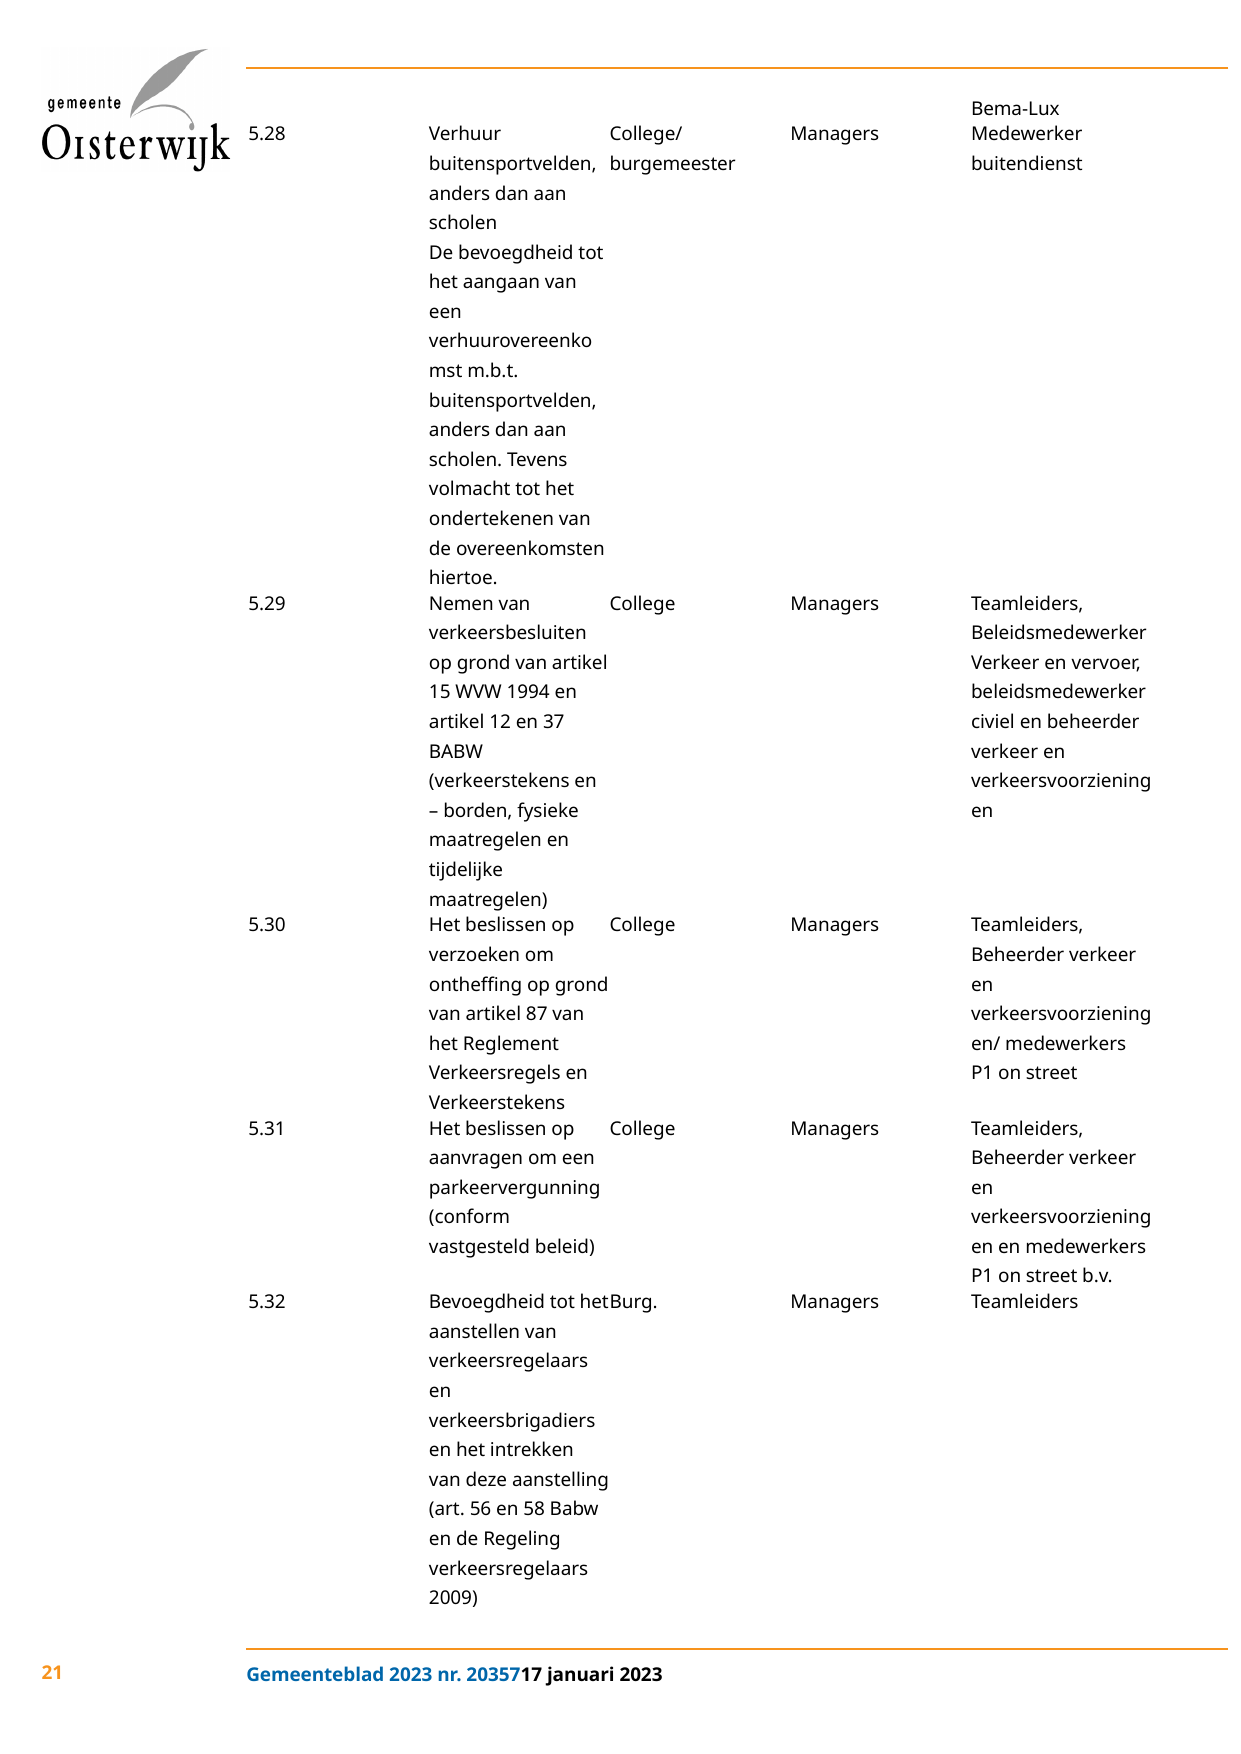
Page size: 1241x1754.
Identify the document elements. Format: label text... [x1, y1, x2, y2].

table_cell College [609, 1115, 790, 1288]
table_cell [609, 95, 790, 121]
table_cell 5.28 [248, 121, 429, 590]
table_cell Managers [790, 912, 971, 1115]
table_cell Teamleiders [971, 1289, 1152, 1610]
table_cell Het beslissen op aanvragen om een parkeervergunning (conform vastgesteld beleid) [429, 1115, 609, 1288]
table_cell Teamleiders, Beleidsmedewerker Verkeer en vervoer, beleidsmedewerker civiel en beheerder verkeer en verkeersvoorzieningen [971, 590, 1152, 912]
table_cell 5.29 [248, 590, 429, 912]
table_cell Teamleiders, Beheerder verkeer en verkeersvoorzieningen/ medewerkers P1 on street [971, 912, 1152, 1115]
table_cell Bevoegdheid tot het aanstellen van verkeersregelaars en verkeersbrigadiers en het intrekken van deze aanstelling (art. 56 en 58 Babw en de Regeling verkeersregelaars 2009) [429, 1289, 609, 1610]
table_cell Teamleiders, Beheerder verkeer en verkeersvoorzieningen en medewerkers P1 on street b.v. [971, 1115, 1152, 1288]
table_cell 5.31 [248, 1115, 429, 1288]
table_cell Managers [790, 1115, 971, 1288]
table_cell Burg. [609, 1289, 790, 1610]
table_cell Het beslissen op verzoeken om ontheffing op grond van artikel 87 van het Reglement Verkeersregels en Verkeerstekens [429, 912, 609, 1115]
table_cell 5.32 [248, 1289, 429, 1610]
table_cell Verhuur buitensportvelden, anders dan aan scholen De bevoegdheid tot het aangaan van een verhuurovereenkomst m.b.t. buitensportvelden, anders dan aan scholen. Tevens volmacht tot het ondertekenen van de overeenkomsten hiertoe. [429, 121, 609, 590]
table_cell College [609, 590, 790, 912]
table_cell [790, 95, 971, 121]
table_cell Managers [790, 590, 971, 912]
table_cell College [609, 912, 790, 1115]
table_cell Bema-Lux [971, 95, 1152, 121]
table_cell Managers [790, 1289, 971, 1610]
table_cell Managers [790, 121, 971, 590]
table_cell [248, 95, 429, 121]
table_cell Nemen van verkeersbesluiten op grond van artikel 15 WVW 1994 en artikel 12 en 37 BABW (verkeerstekens en – borden, fysieke maatregelen en tijdelijke maatregelen) [429, 590, 609, 912]
table_cell Medewerker buitendienst [971, 121, 1152, 590]
table_cell [429, 95, 609, 121]
table_cell 5.30 [248, 912, 429, 1115]
table_cell College/burgemeester [609, 121, 790, 590]
picture [41, 47, 231, 172]
